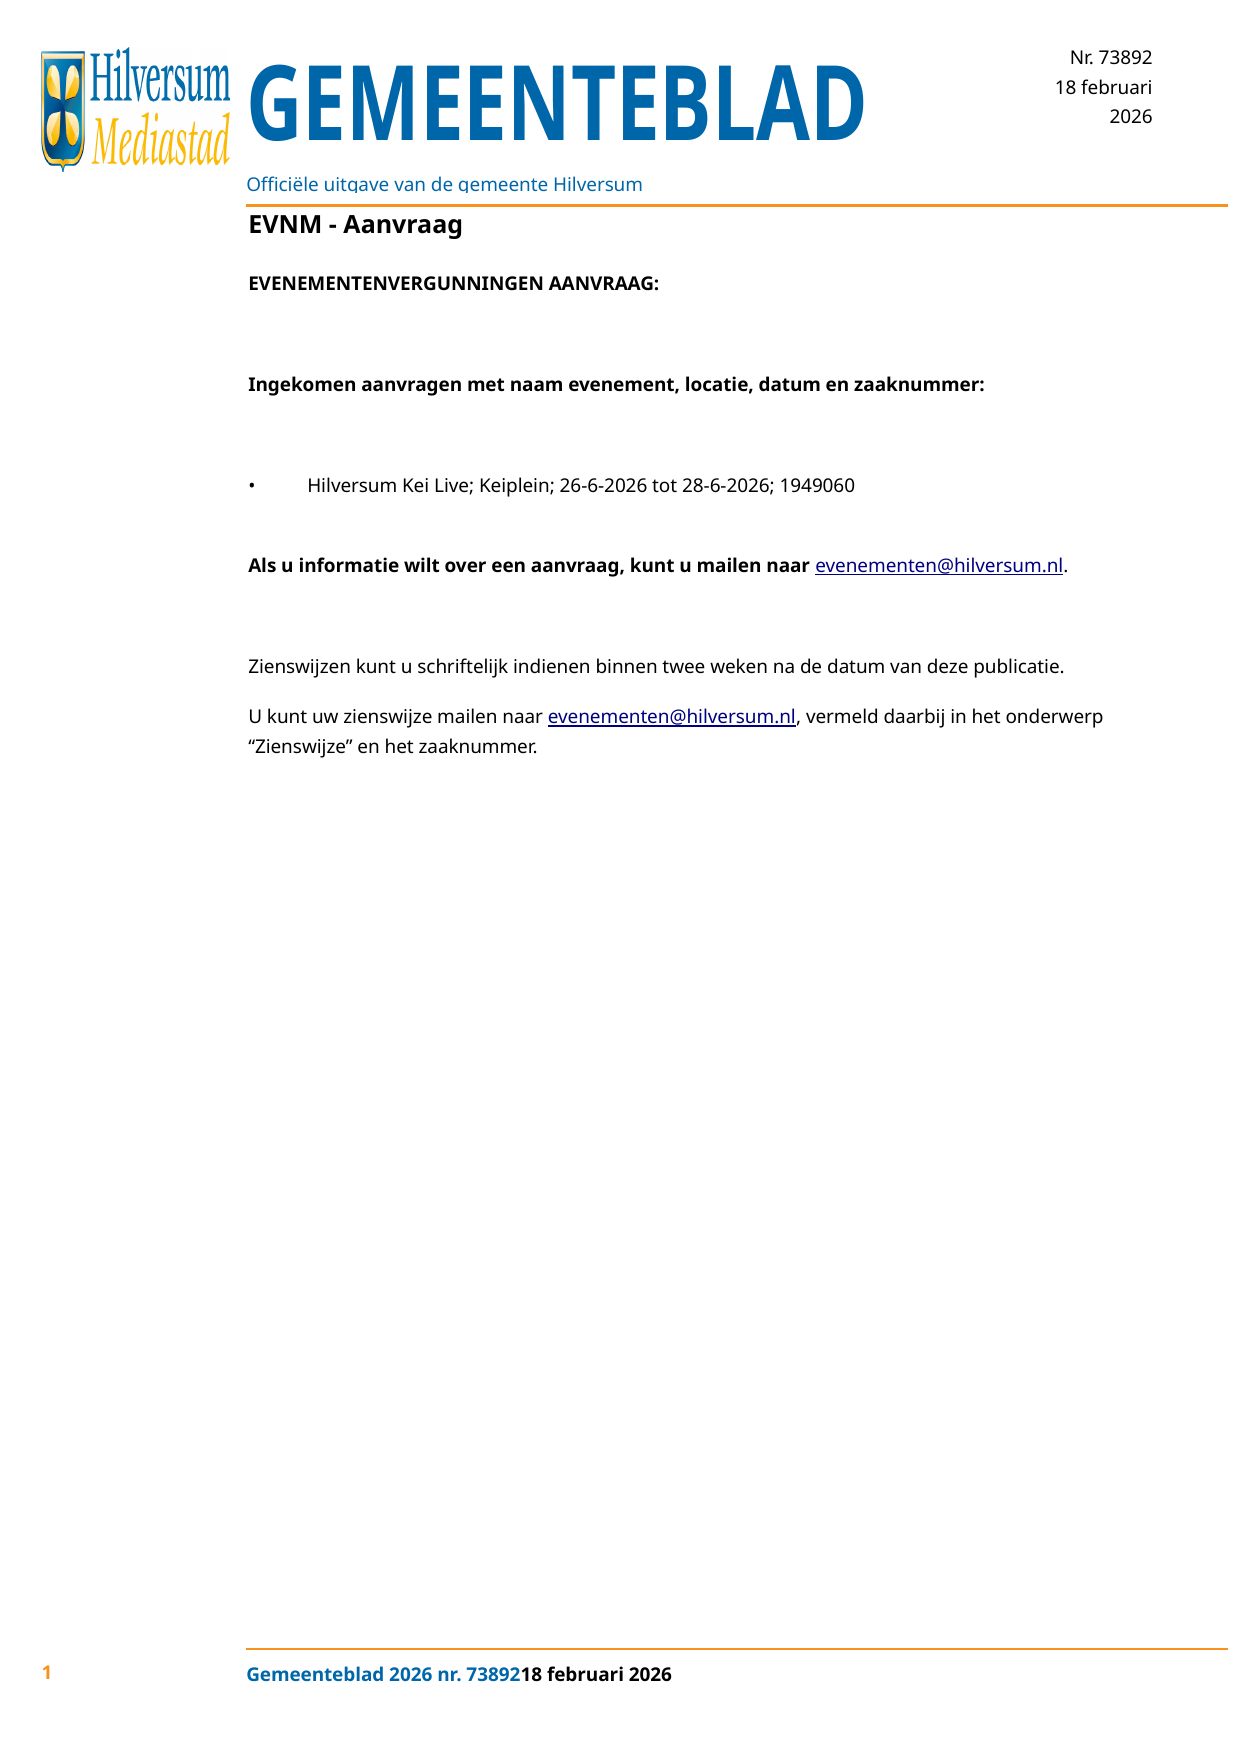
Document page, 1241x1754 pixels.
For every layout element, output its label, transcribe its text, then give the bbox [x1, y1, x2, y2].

text Zienswijzen kunt u schriftelijk indienen binnen twee weken na de datum van deze publicatie. [248, 653, 1152, 678]
picture [41, 47, 231, 172]
text U kunt uw zienswijze mailen naar evenementen@hilversum.nl, vermeld daarbij in het onderwerp “Zienswijze” en het zaaknummer. [248, 703, 1152, 758]
text EVNM - Aanvraag [248, 207, 1152, 241]
list Hilversum Kei Live; Keiplein; 26-6-2026 tot 28-6-2026; 1949060 [248, 472, 1152, 498]
text EVENEMENTENVERGUNNINGEN AANVRAAG: [248, 270, 1152, 296]
text Ingekomen aanvragen met naam evenement, locatie, datum en zaaknummer: [248, 371, 1152, 397]
text Als u informatie wilt over een aanvraag, kunt u mailen naar evenementen@hilversum.nl. [248, 552, 1152, 578]
